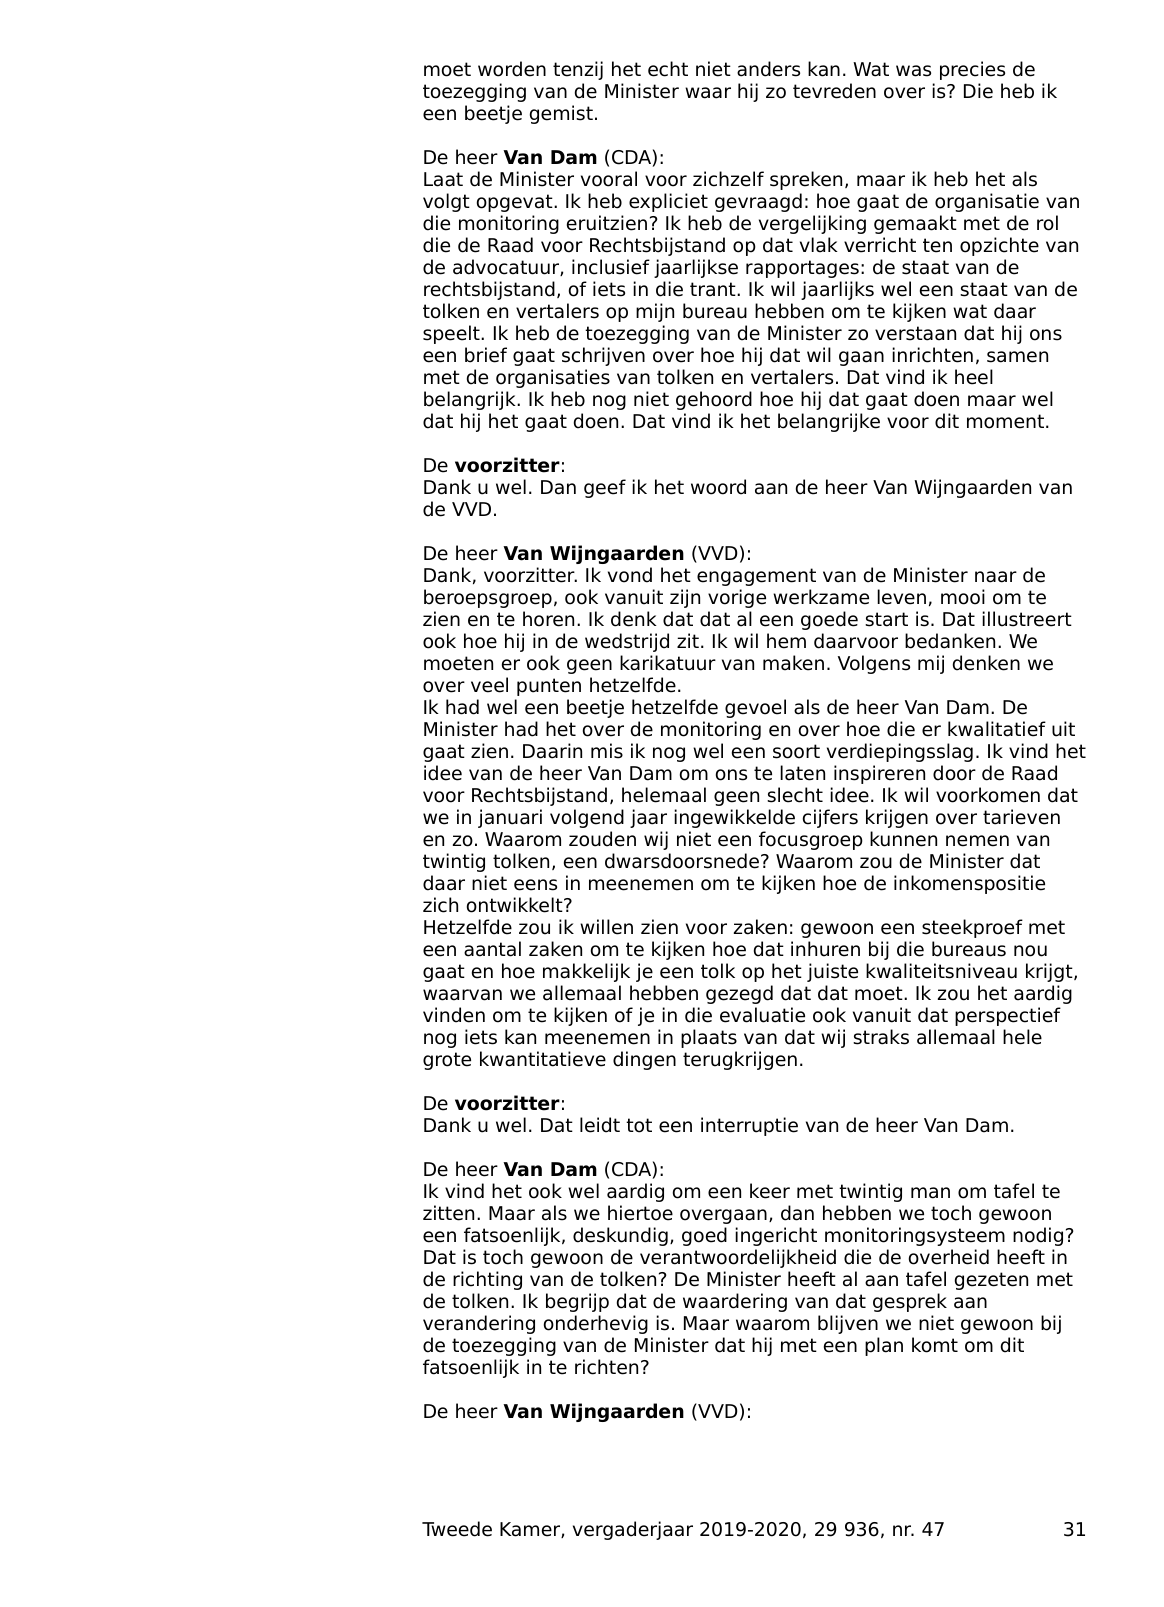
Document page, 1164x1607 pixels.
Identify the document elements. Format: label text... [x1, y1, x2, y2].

text De heer Van Wijngaarden (VVD): [422, 1401, 1087, 1423]
text De heer Van Dam (CDA): [422, 147, 1087, 169]
text Dank u wel. Dan geef ik het woord aan de heer Van Wijngaarden van de VVD. [422, 477, 1087, 521]
text De voorzitter: [422, 455, 1087, 477]
text De heer Van Dam (CDA): [422, 1159, 1087, 1181]
text Dank, voorzitter. Ik vond het engagement van de Minister naar de beroepsgroep, ook vanuit zijn vorige werkzame leven, mooi om te zien en te horen. Ik denk dat dat al een goede start is. Dat illustreert ook hoe hij in de wedstrijd zit. Ik wil hem daarvoor bedanken. We moeten er ook geen karikatuur van maken. Volgens mij denken we over veel punten hetzelfde. [422, 565, 1087, 697]
text Dank u wel. Dat leidt tot een interruptie van de heer Van Dam. [422, 1115, 1087, 1137]
text Ik vind het ook wel aardig om een keer met twintig man om tafel te zitten. Maar als we hiertoe overgaan, dan hebben we toch gewoon een fatsoenlijk, deskundig, goed ingericht monitoringsysteem nodig? Dat is toch gewoon de verantwoordelijkheid die de overheid heeft in de richting van de tolken? De Minister heeft al aan tafel gezeten met de tolken. Ik begrijp dat de waardering van dat gesprek aan verandering onderhevig is. Maar waarom blijven we niet gewoon bij de toezegging van de Minister dat hij met een plan komt om dit fatsoenlijk in te richten? [422, 1181, 1087, 1379]
text De heer Van Wijngaarden (VVD): [422, 543, 1087, 565]
text Hetzelfde zou ik willen zien voor zaken: gewoon een steekproef met een aantal zaken om te kijken hoe dat inhuren bij die bureaus nou gaat en hoe makkelijk je een tolk op het juiste kwaliteitsniveau krijgt, waarvan we allemaal hebben gezegd dat dat moet. Ik zou het aardig vinden om te kijken of je in die evaluatie ook vanuit dat perspectief nog iets kan meenemen in plaats van dat wij straks allemaal hele grote kwantitatieve dingen terugkrijgen. [422, 917, 1087, 1071]
text Laat de Minister vooral voor zichzelf spreken, maar ik heb het als volgt opgevat. Ik heb expliciet gevraagd: hoe gaat de organisatie van die monitoring eruitzien? Ik heb de vergelijking gemaakt met de rol die de Raad voor Rechtsbijstand op dat vlak verricht ten opzichte van de advocatuur, inclusief jaarlijkse rapportages: de staat van de rechtsbijstand, of iets in die trant. Ik wil jaarlijks wel een staat van de tolken en vertalers op mijn bureau hebben om te kijken wat daar speelt. Ik heb de toezegging van de Minister zo verstaan dat hij ons een brief gaat schrijven over hoe hij dat wil gaan inrichten, samen met de organisaties van tolken en vertalers. Dat vind ik heel belangrijk. Ik heb nog niet gehoord hoe hij dat gaat doen maar wel dat hij het gaat doen. Dat vind ik het belangrijke voor dit moment. [422, 169, 1087, 433]
text De voorzitter: [422, 1093, 1087, 1115]
text moet worden tenzij het echt niet anders kan. Wat was precies de toezegging van de Minister waar hij zo tevreden over is? Die heb ik een beetje gemist. [422, 59, 1087, 125]
text Ik had wel een beetje hetzelfde gevoel als de heer Van Dam. De Minister had het over de monitoring en over hoe die er kwalitatief uit gaat zien. Daarin mis ik nog wel een soort verdiepingsslag. Ik vind het idee van de heer Van Dam om ons te laten inspireren door de Raad voor Rechtsbijstand, helemaal geen slecht idee. Ik wil voorkomen dat we in januari volgend jaar ingewikkelde cijfers krijgen over tarieven en zo. Waarom zouden wij niet een focusgroep kunnen nemen van twintig tolken, een dwarsdoorsnede? Waarom zou de Minister dat daar niet eens in meenemen om te kijken hoe de inkomenspositie zich ontwikkelt? [422, 697, 1087, 917]
